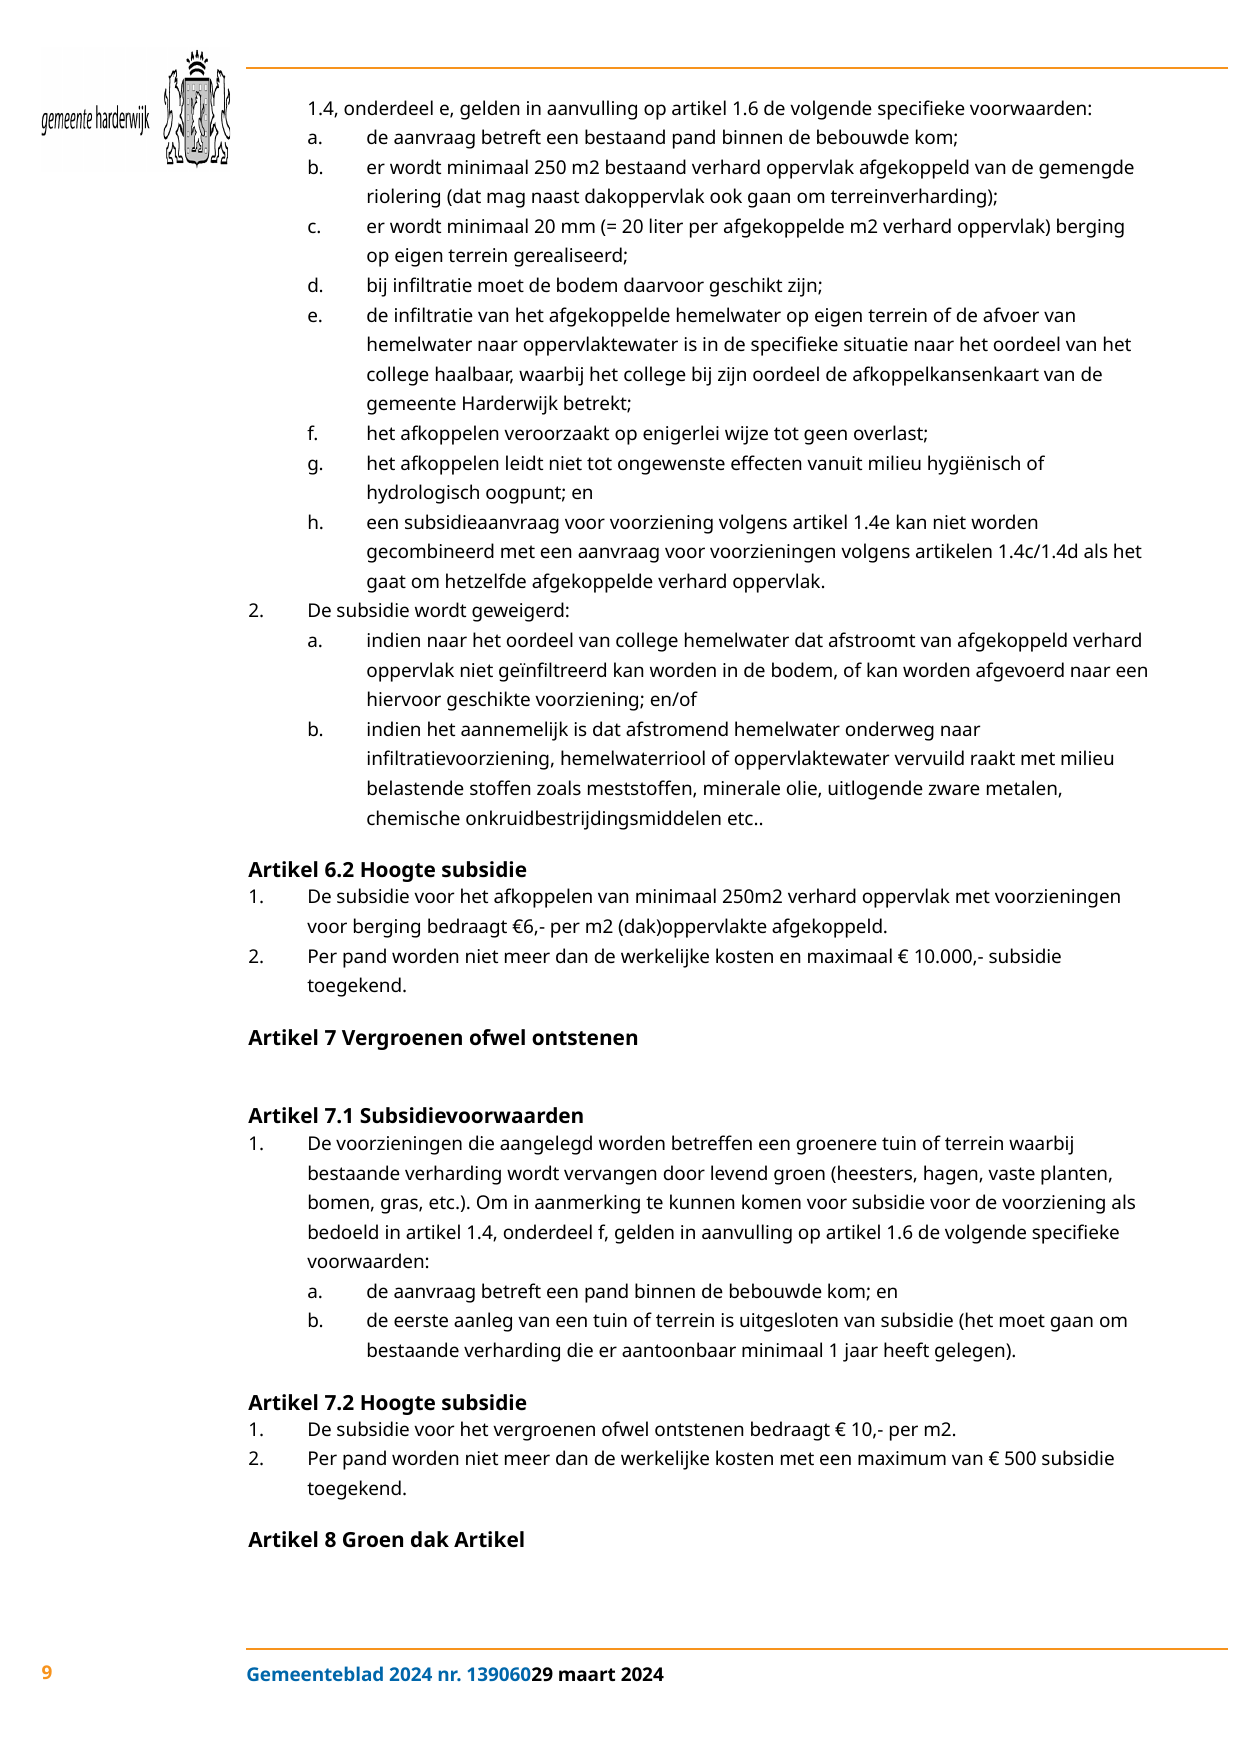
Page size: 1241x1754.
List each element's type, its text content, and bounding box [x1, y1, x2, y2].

picture [41, 47, 231, 172]
list de aanvraag betreft een bestaand pand binnen de bebouwde kom; [307, 124, 1152, 150]
list Per pand worden niet meer dan de werkelijke kosten met een maximum van € 500 subsidie toegekend. [248, 1446, 1152, 1501]
list het afkoppelen leidt niet tot ongewenste effecten vanuit milieu hygiënisch of hydrologisch oogpunt; en [307, 450, 1152, 505]
text Artikel 8 Groen dak Artikel [248, 1526, 1152, 1554]
list De subsidie voor het vergroenen ofwel ontstenen bedraagt € 10,- per m2. [248, 1416, 1152, 1442]
text Artikel 7 Vergroenen ofwel ontstenen [248, 1023, 1152, 1051]
list De subsidie wordt geweigerd: [248, 598, 1152, 623]
list de infiltratie van het afgekoppelde hemelwater op eigen terrein of de afvoer van hemelwater naar oppervlaktewater is in de specifieke situatie naar het oordeel van het college haalbaar, waarbij het college bij zijn oordeel de afkoppelkansenkaart van de gemeente Harderwijk betrekt; [307, 302, 1152, 416]
list 1.4, onderdeel e, gelden in aanvulling op artikel 1.6 de volgende specifieke voorwaarden: [248, 95, 1152, 121]
list Per pand worden niet meer dan de werkelijke kosten en maximaal € 10.000,- subsidie toegekend. [248, 943, 1152, 998]
list de eerste aanleg van een tuin of terrein is uitgesloten van subsidie (het moet gaan om bestaande verharding die er aantoonbaar minimaal 1 jaar heeft gelegen). [307, 1308, 1152, 1363]
list indien het aannemelijk is dat afstromend hemelwater onderweg naar infiltratievoorziening, hemelwaterriool of oppervlaktewater vervuild raakt met milieu belastende stoffen zoals meststoffen, minerale olie, uitlogende zware metalen, chemische onkruidbestrijdingsmiddelen etc.. [307, 716, 1152, 831]
list een subsidieaanvraag voor voorziening volgens artikel 1.4e kan niet worden gecombineerd met een aanvraag voor voorzieningen volgens artikelen 1.4c/1.4d als het gaat om hetzelfde afgekoppelde verhard oppervlak. [307, 509, 1152, 594]
text Artikel 6.2 Hoogte subsidie [248, 855, 1152, 884]
list bij infiltratie moet de bodem daarvoor geschikt zijn; [307, 272, 1152, 298]
list er wordt minimaal 20 mm (= 20 liter per afgekoppelde m2 verhard oppervlak) berging op eigen terrein gerealiseerd; [307, 213, 1152, 268]
text Artikel 7.2 Hoogte subsidie [248, 1388, 1152, 1416]
list de aanvraag betreft een pand binnen de bebouwde kom; en [307, 1278, 1152, 1304]
list het afkoppelen veroorzaakt op enigerlei wijze tot geen overlast; [307, 420, 1152, 446]
list De subsidie voor het afkoppelen van minimaal 250m2 verhard oppervlak met voorzieningen voor berging bedraagt €6,- per m2 (dak)oppervlakte afgekoppeld. [248, 884, 1152, 939]
list er wordt minimaal 250 m2 bestaand verhard oppervlak afgekoppeld van de gemengde riolering (dat mag naast dakoppervlak ook gaan om terreinverharding); [307, 154, 1152, 209]
list indien naar het oordeel van college hemelwater dat afstroomt van afgekoppeld verhard oppervlak niet geïnfiltreerd kan worden in de bodem, of kan worden afgevoerd naar een hiervoor geschikte voorziening; en/of [307, 627, 1152, 712]
list De voorzieningen die aangelegd worden betreffen een groenere tuin of terrein waarbij bestaande verharding wordt vervangen door levend groen (heesters, hagen, vaste planten, bomen, gras, etc.). Om in aanmerking te kunnen komen voor subsidie voor de voorziening als bedoeld in artikel 1.4, onderdeel f, gelden in aanvulling op artikel 1.6 de volgende specifieke voorwaarden: [248, 1130, 1152, 1274]
text Artikel 7.1 Subsidievoorwaarden [248, 1102, 1152, 1130]
